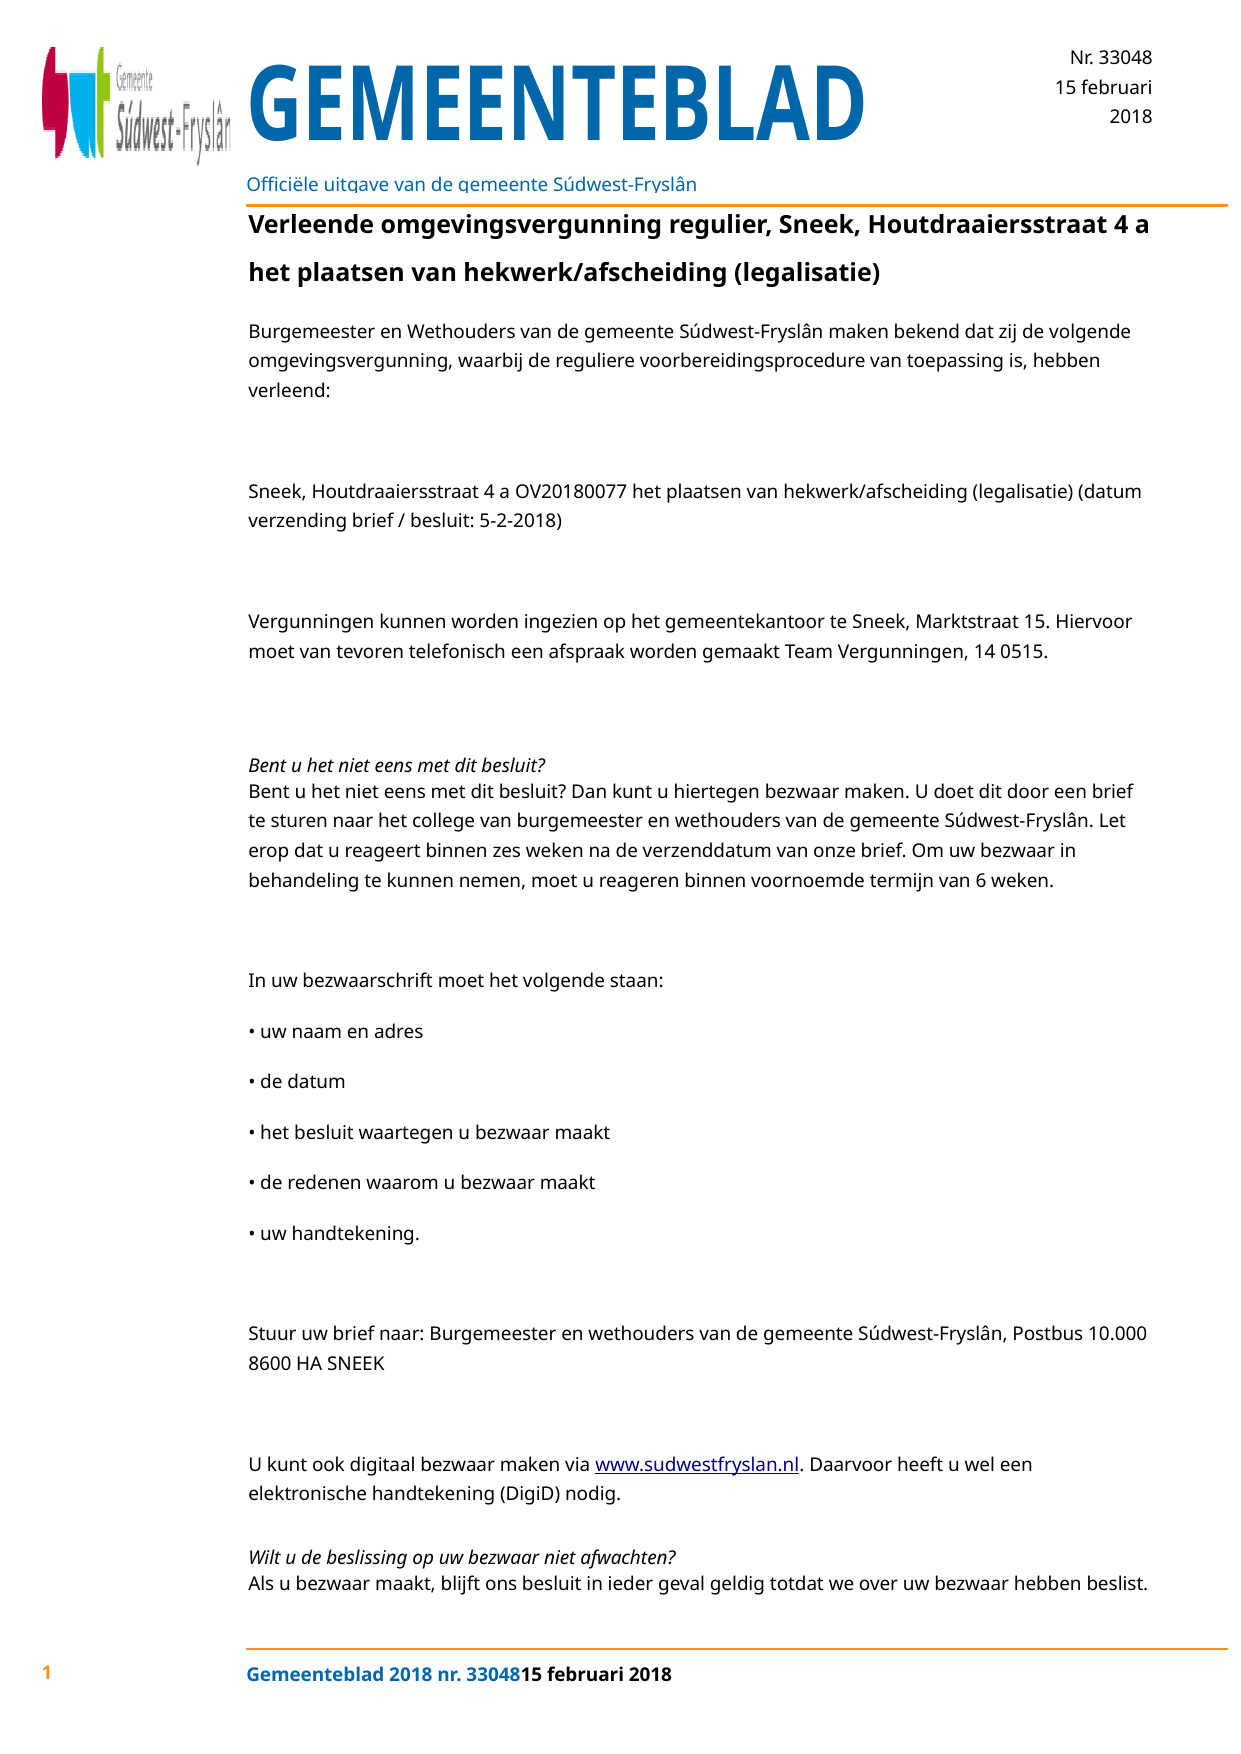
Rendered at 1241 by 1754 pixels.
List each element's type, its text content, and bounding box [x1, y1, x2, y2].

text • uw handtekening. [248, 1220, 1152, 1245]
text Bent u het niet eens met dit besluit? Dan kunt u hiertegen bezwaar maken. U doet dit door een brief te sturen naar het college van burgemeester en wethouders van de gemeente Súdwest-Fryslân. Let erop dat u reageert binnen zes weken na de verzenddatum van onze brief. Om uw bezwaar in behandeling te kunnen nemen, moet u reageren binnen voornoemde termijn van 6 weken. [248, 778, 1152, 892]
picture [41, 47, 231, 172]
text Stuur uw brief naar: Burgemeester en wethouders van de gemeente Súdwest-Fryslân, Postbus 10.000 8600 HA SNEEK [248, 1321, 1152, 1376]
text U kunt ook digitaal bezwaar maken via www.sudwestfryslan.nl. Daarvoor heeft u wel een elektronische handtekening (DigiD) nodig. [248, 1451, 1152, 1506]
text Burgemeester en Wethouders van de gemeente Súdwest-Fryslân maken bekend dat zij de volgende omgevingsvergunning, waarbij de reguliere voorbereidingsprocedure van toepassing is, hebben verleend: [248, 318, 1152, 403]
text • uw naam en adres [248, 1018, 1152, 1044]
text Als u bezwaar maakt, blijft ons besluit in ieder geval geldig totdat we over uw bezwaar hebben beslist. [248, 1570, 1152, 1596]
text Sneek, Houtdraaiersstraat 4 a OV20180077 het plaatsen van hekwerk/afscheiding (legalisatie) (datum verzending brief / besluit: 5-2-2018) [248, 478, 1152, 533]
text Vergunningen kunnen worden ingezien op het gemeentekantoor te Sneek, Marktstraat 15. Hiervoor moet van tevoren telefonisch een afspraak worden gemaakt Team Vergunningen, 14 0515. [248, 608, 1152, 664]
text Bent u het niet eens met dit besluit? [248, 752, 1152, 778]
text • de datum [248, 1068, 1152, 1094]
text Verleende omgevingsvergunning regulier, Sneek, Houtdraaiersstraat 4 a het plaatsen van hekwerk/afscheiding (legalisatie) [248, 207, 1152, 288]
text Wilt u de beslissing op uw bezwaar niet afwachten? [248, 1544, 1152, 1570]
text • de redenen waarom u bezwaar maakt [248, 1169, 1152, 1195]
text • het besluit waartegen u bezwaar maakt [248, 1119, 1152, 1144]
text In uw bezwaarschrift moet het volgende staan: [248, 968, 1152, 993]
